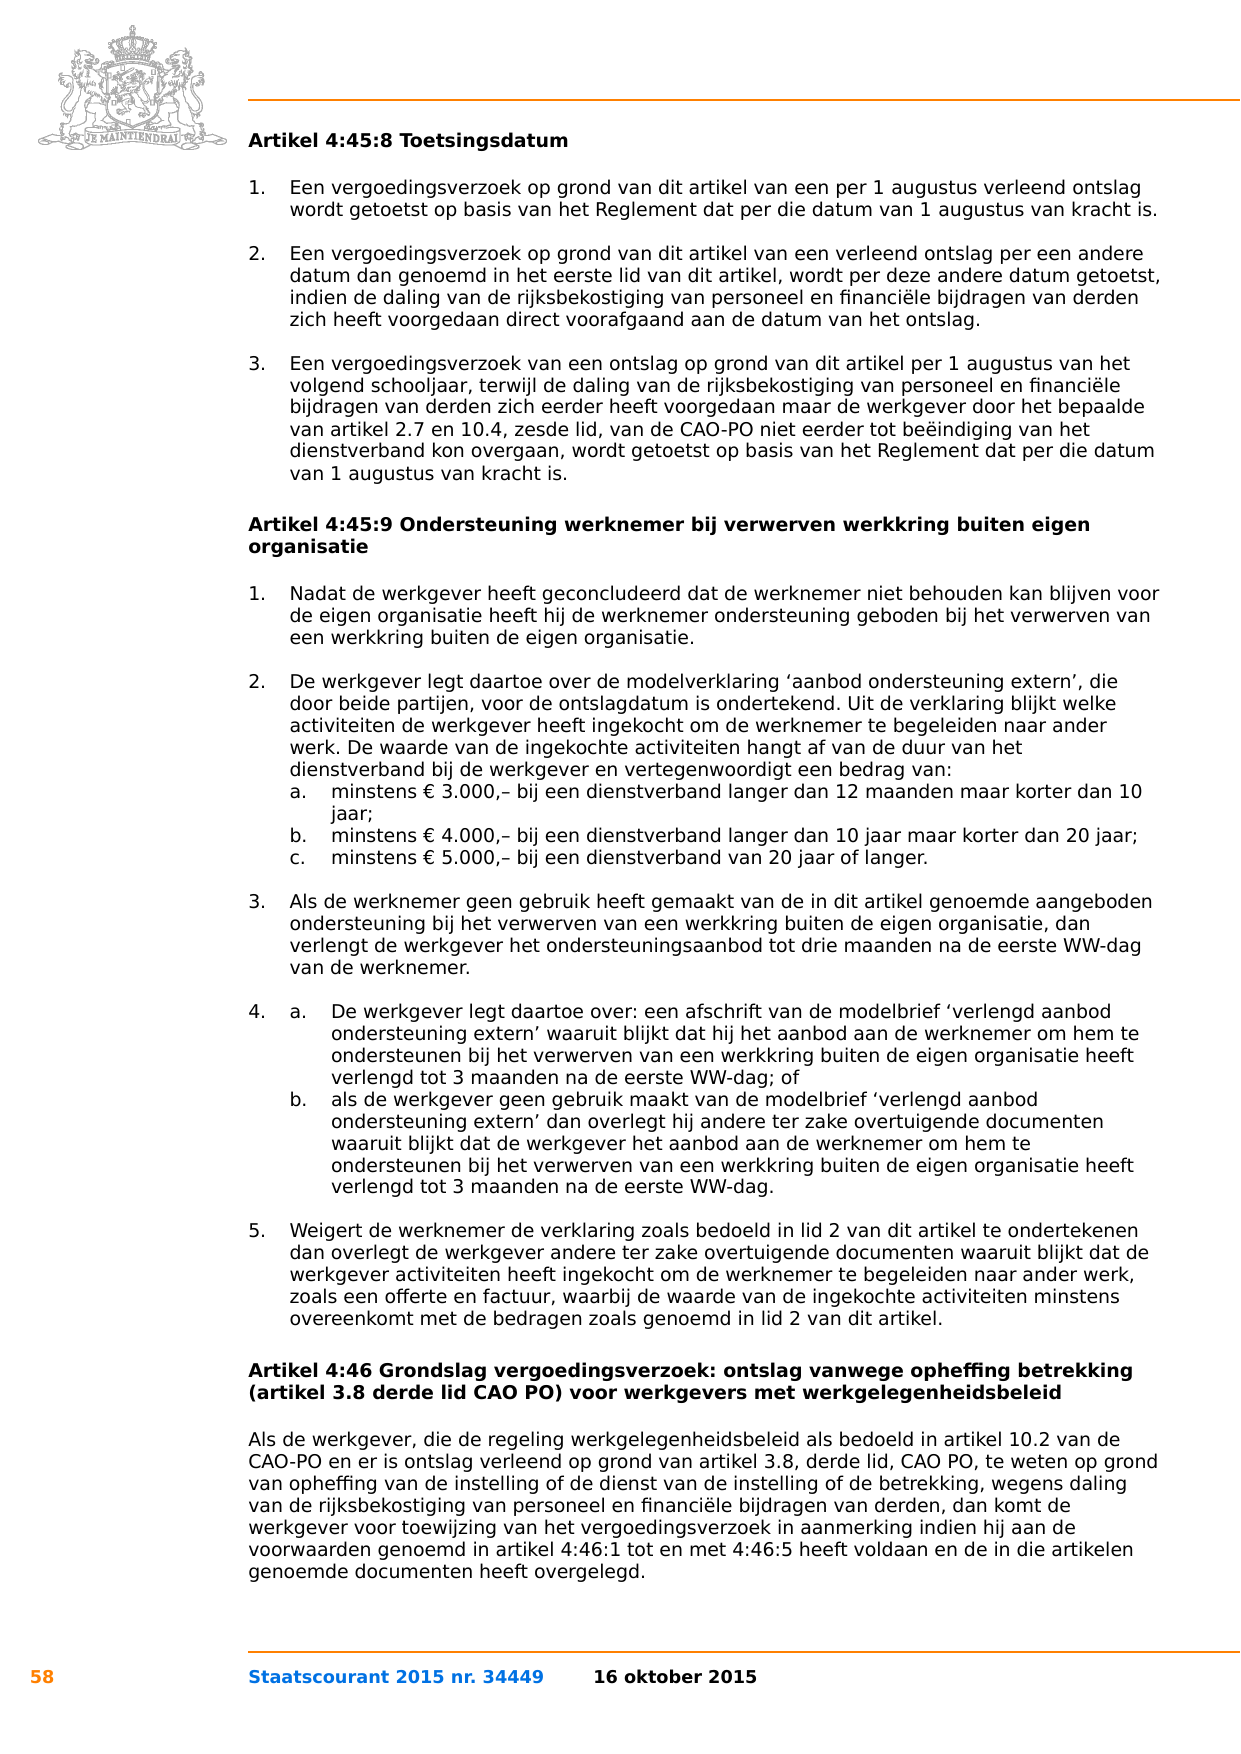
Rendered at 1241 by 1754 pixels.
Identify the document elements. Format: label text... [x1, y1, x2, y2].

text 3. Als de werknemer geen gebruik heeft gemaakt van de in dit artikel genoemde aangeboden ondersteuning bij het verwerven van een werkkring buiten de eigen organisatie, dan verlengt de werkgever het ondersteuningsaanbod tot drie maanden na de eerste WW-dag van de werknemer. [248, 891, 1163, 979]
text 2. Een vergoedingsverzoek op grond van dit artikel van een verleend ontslag per een andere datum dan genoemd in het eerste lid van dit artikel, wordt per deze andere datum getoetst, indien de daling van de rijksbekostiging van personeel en financiële bijdragen van derden zich heeft voorgedaan direct voorafgaand aan de datum van het ontslag. [248, 243, 1163, 331]
text 5. Weigert de werknemer de verklaring zoals bedoeld in lid 2 van dit artikel te ondertekenen dan overlegt de werkgever andere ter zake overtuigende documenten waaruit blijkt dat de werkgever activiteiten heeft ingekocht om de werknemer te begeleiden naar ander werk, zoals een offerte en factuur, waarbij de waarde van de ingekochte activiteiten minstens overeenkomt met de bedragen zoals genoemd in lid 2 van dit artikel. [248, 1220, 1163, 1330]
subtitle Artikel 4:46 Grondslag vergoedingsverzoek: ontslag vanwege opheffing betrekking (artikel 3.8 derde lid CAO PO) voor werkgevers met werkgelegenheidsbeleid [248, 1360, 1163, 1404]
subtitle Artikel 4:45:9 Ondersteuning werknemer bij verwerven werkkring buiten eigen organisatie [248, 514, 1163, 558]
text 3. Een vergoedingsverzoek van een ontslag op grond van dit artikel per 1 augustus van het volgend schooljaar, terwijl de daling van de rijksbekostiging van personeel en financiële bijdragen van derden zich eerder heeft voorgedaan maar de werkgever door het bepaalde van artikel 2.7 en 10.4, zesde lid, van de CAO-PO niet eerder tot beëindiging van het dienstverband kon overgaan, wordt getoetst op basis van het Reglement dat per die datum van 1 augustus van kracht is. [248, 352, 1163, 484]
text 1. Nadat de werkgever heeft geconcludeerd dat de werknemer niet behouden kan blijven voor de eigen organisatie heeft hij de werknemer ondersteuning geboden bij het verwerven van een werkkring buiten de eigen organisatie. [248, 583, 1163, 649]
text a. minstens € 3.000,– bij een dienstverband langer dan 12 maanden maar korter dan 10 jaar; [289, 781, 1163, 825]
text 4. a. De werkgever legt daartoe over: een afschrift van de modelbrief ‘verlengd aanbod ondersteuning extern’ waaruit blijkt dat hij het aanbod aan de werknemer om hem te ondersteunen bij het verwerven van een werkkring buiten de eigen organisatie heeft verlengd tot 3 maanden na de eerste WW-dag; of [248, 1001, 1163, 1088]
text b. als de werkgever geen gebruik maakt van de modelbrief ‘verlengd aanbod ondersteuning extern’ dan overlegt hij andere ter zake overtuigende documenten waaruit blijkt dat de werkgever het aanbod aan de werknemer om hem te ondersteunen bij het verwerven van een werkkring buiten de eigen organisatie heeft verlengd tot 3 maanden na de eerste WW-dag. [289, 1088, 1163, 1198]
text 1. Een vergoedingsverzoek op grond van dit artikel van een per 1 augustus verleend ontslag wordt getoetst op basis van het Reglement dat per die datum van 1 augustus van kracht is. [248, 177, 1163, 221]
text 2. De werkgever legt daartoe over de modelverklaring ‘aanbod ondersteuning extern’, die door beide partijen, voor de ontslagdatum is ondertekend. Uit de verklaring blijkt welke activiteiten de werkgever heeft ingekocht om de werknemer te begeleiden naar ander werk. De waarde van de ingekochte activiteiten hangt af van de duur van het dienstverband bij de werkgever en vertegenwoordigt een bedrag van: [248, 671, 1163, 781]
text Als de werkgever, die de regeling werkgelegenheidsbeleid als bedoeld in artikel 10.2 van de CAO-PO en er is ontslag verleend op grond van artikel 3.8, derde lid, CAO PO, te weten op grond van opheffing van de instelling of de dienst van de instelling of de betrekking, wegens daling van de rijksbekostiging van personeel en financiële bijdragen van derden, dan komt de werkgever voor toewijzing van het vergoedingsverzoek in aanmerking indien hij aan de voorwaarden genoemd in artikel 4:46:1 tot en met 4:46:5 heeft voldaan en de in die artikelen genoemde documenten heeft overgelegd. [248, 1429, 1163, 1583]
text b. minstens € 4.000,– bij een dienstverband langer dan 10 jaar maar korter dan 20 jaar; [289, 825, 1163, 847]
picture [38, 25, 227, 150]
text c. minstens € 5.000,– bij een dienstverband van 20 jaar of langer. [289, 847, 1163, 869]
subtitle Artikel 4:45:8 Toetsingsdatum [248, 130, 1163, 152]
